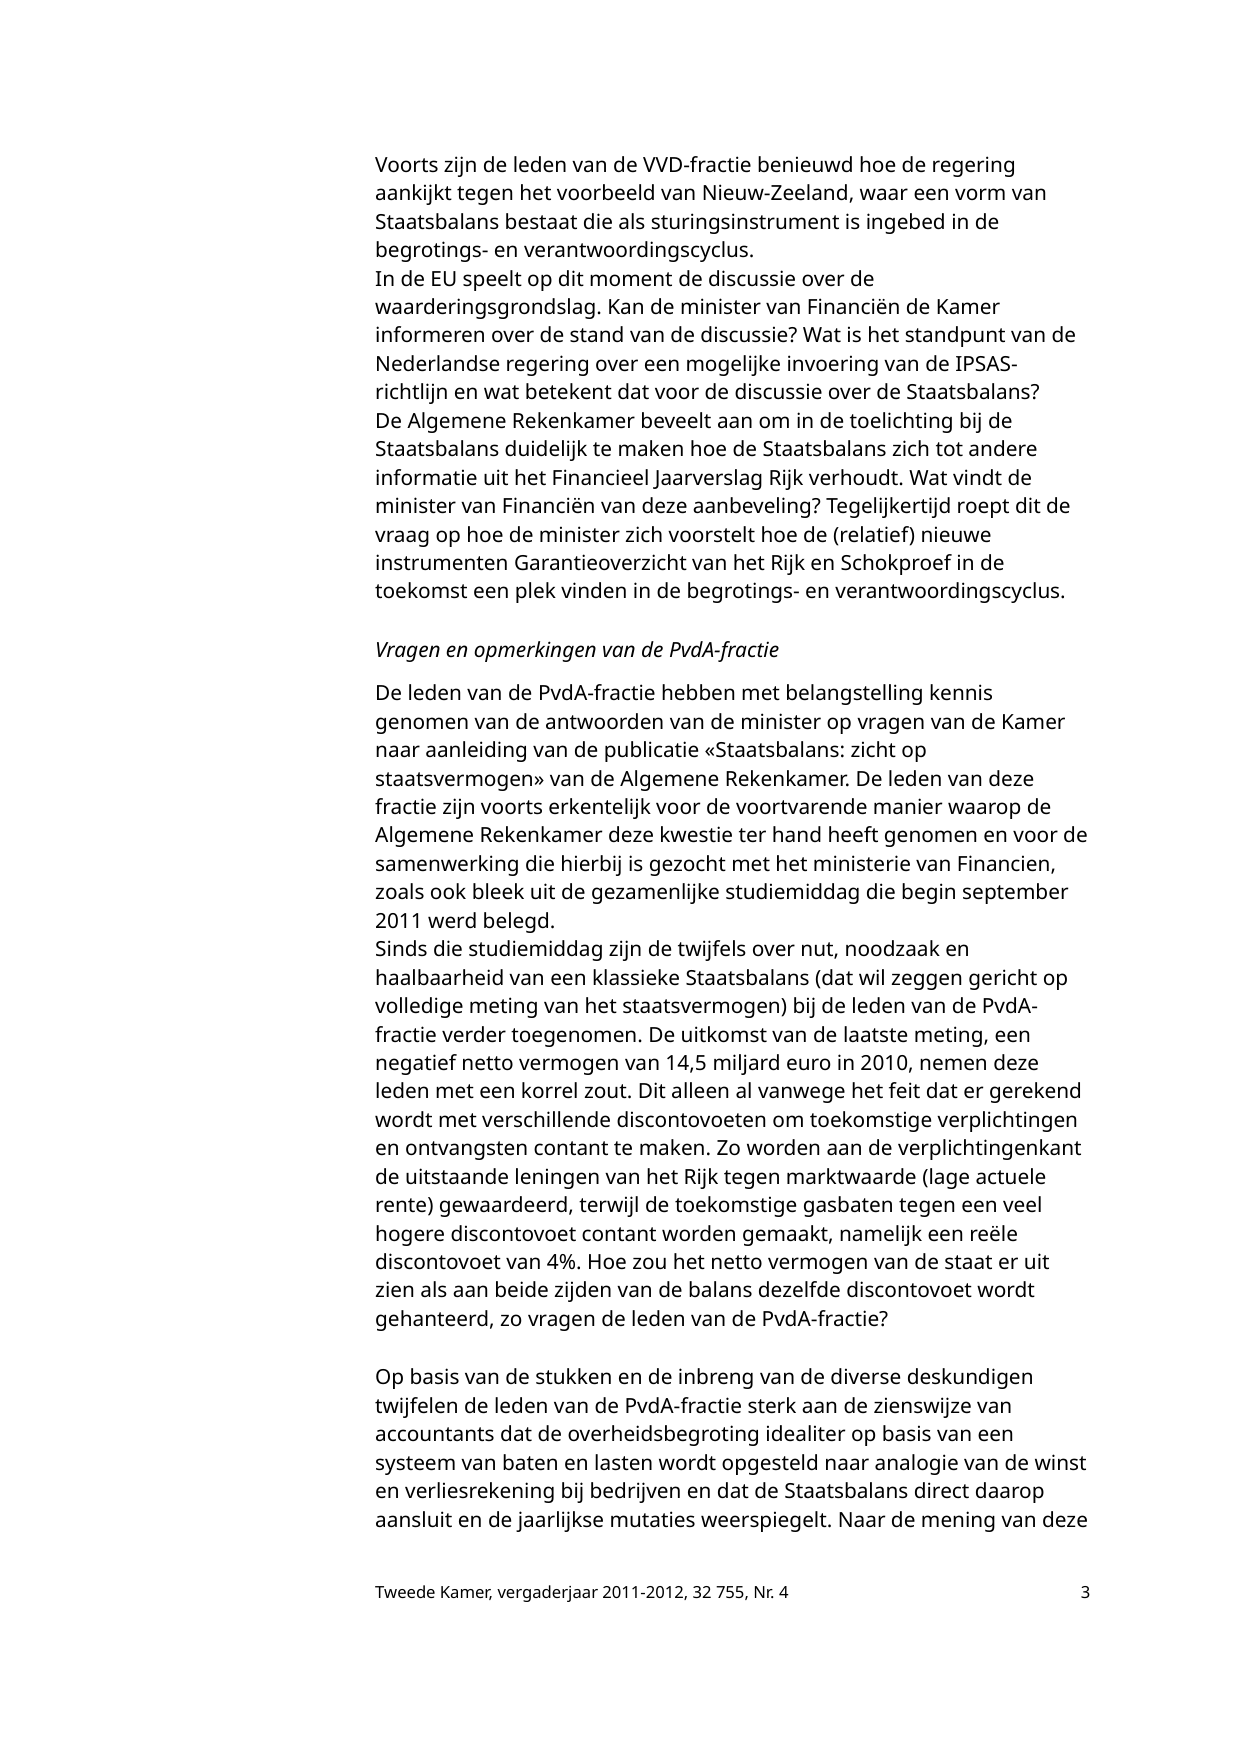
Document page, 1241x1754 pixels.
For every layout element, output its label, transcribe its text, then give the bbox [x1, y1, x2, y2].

text Op basis van de stukken en de inbreng van de diverse deskundigen twijfelen de leden van de PvdA-fractie sterk aan de zienswijze van accountants dat de overheidsbegroting idealiter op basis van een systeem van baten en lasten wordt opgesteld naar analogie van de winst en verliesrekening bij bedrijven en dat de Staatsbalans direct daarop aansluit en de jaarlijkse mutaties weerspiegelt. Naar de mening van deze [375, 1362, 1090, 1533]
text In de EU speelt op dit moment de discussie over de waarderingsgrondslag. Kan de minister van Financiën de Kamer informeren over de stand van de discussie? Wat is het standpunt van de Nederlandse regering over een mogelijke invoering van de IPSAS-richtlijn en wat betekent dat voor de discussie over de Staatsbalans? [375, 264, 1090, 406]
text De Algemene Rekenkamer beveelt aan om in de toelichting bij de Staatsbalans duidelijk te maken hoe de Staatsbalans zich tot andere informatie uit het Financieel Jaarverslag Rijk verhoudt. Wat vindt de minister van Financiën van deze aanbeveling? Tegelijkertijd roept dit de vraag op hoe de minister zich voorstelt hoe de (relatief) nieuwe instrumenten Garantieoverzicht van het Rijk en Schokproef in de toekomst een plek vinden in de begrotings- en verantwoordingscyclus. [375, 406, 1090, 605]
text De leden van de PvdA-fractie hebben met belangstelling kennis genomen van de antwoorden van de minister op vragen van de Kamer naar aanleiding van de publicatie «Staatsbalans: zicht op staatsvermogen» van de Algemene Rekenkamer. De leden van deze fractie zijn voorts erkentelijk voor de voortvarende manier waarop de Algemene Rekenkamer deze kwestie ter hand heeft genomen en voor de samenwerking die hierbij is gezocht met het ministerie van Financien, zoals ook bleek uit de gezamenlijke studiemiddag die begin september 2011 werd belegd. [375, 678, 1090, 934]
text Vragen en opmerkingen van de PvdA-fractie [375, 635, 1090, 663]
text Sinds die studiemiddag zijn de twijfels over nut, noodzaak en haalbaarheid van een klassieke Staatsbalans (dat wil zeggen gericht op volledige meting van het staatsvermogen) bij de leden van de PvdA-fractie verder toegenomen. De uitkomst van de laatste meting, een negatief netto vermogen van 14,5 miljard euro in 2010, nemen deze leden met een korrel zout. Dit alleen al vanwege het feit dat er gerekend wordt met verschillende discontovoeten om toekomstige verplichtingen en ontvangsten contant te maken. Zo worden aan de verplichtingenkant de uitstaande leningen van het Rijk tegen marktwaarde (lage actuele rente) gewaardeerd, terwijl de toekomstige gasbaten tegen een veel hogere discontovoet contant worden gemaakt, namelijk een reële discontovoet van 4%. Hoe zou het netto vermogen van de staat er uit zien als aan beide zijden van de balans dezelfde discontovoet wordt gehanteerd, zo vragen de leden van de PvdA-fractie? [375, 934, 1090, 1332]
text Voorts zijn de leden van de VVD-fractie benieuwd hoe de regering aankijkt tegen het voorbeeld van Nieuw-Zeeland, waar een vorm van Staatsbalans bestaat die als sturingsinstrument is ingebed in de begrotings- en verantwoordingscyclus. [375, 150, 1090, 264]
